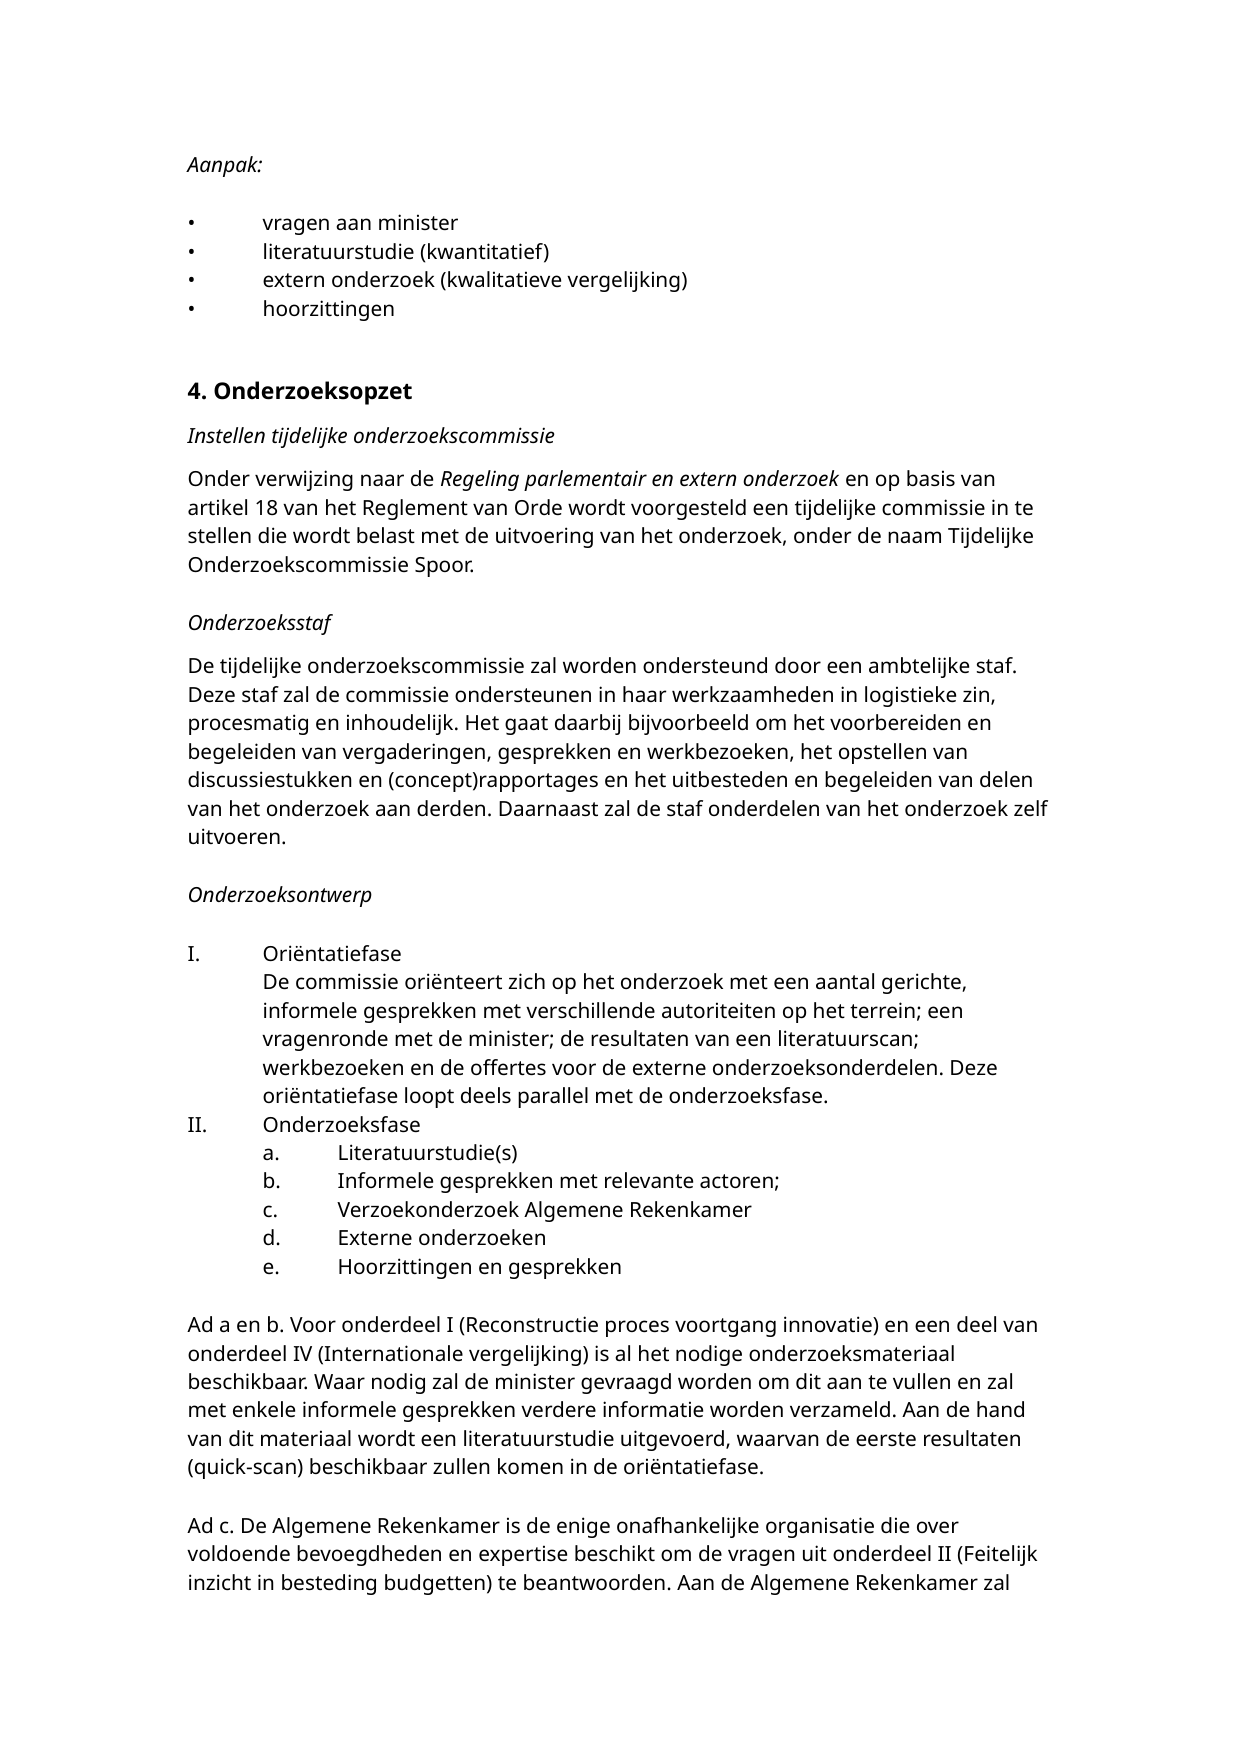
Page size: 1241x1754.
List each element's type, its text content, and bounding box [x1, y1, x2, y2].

text Instellen tijdelijke onderzoekscommissie [187, 421, 1053, 449]
text De tijdelijke onderzoekscommissie zal worden ondersteund door een ambtelijke staf. Deze staf zal de commissie ondersteunen in haar werkzaamheden in logistieke zin, procesmatig en inhoudelijk. Het gaat daarbij bijvoorbeeld om het voorbereiden en begeleiden van vergaderingen, gesprekken en werkbezoeken, het opstellen van discussiestukken en (concept)rapportages en het uitbesteden en begeleiden van delen van het onderzoek aan derden. Daarnaast zal de staf onderdelen van het onderzoek zelf uitvoeren. [187, 652, 1053, 851]
list De commissie oriënteert zich op het onderzoek met een aantal gerichte, informele gesprekken met verschillende autoriteiten op het terrein; een vragenronde met de minister; de resultaten van een literatuurscan; werkbezoeken en de offertes voor de externe onderzoeksonderdelen. Deze oriëntatiefase loopt deels parallel met de onderzoeksfase. [187, 967, 1053, 1110]
list Hoorzittingen en gesprekken [262, 1252, 1053, 1280]
list Oriëntatiefase [187, 939, 1053, 967]
subtitle 4. Onderzoeksopzet [187, 375, 1053, 406]
list Informele gesprekken met relevante actoren; [262, 1167, 1053, 1195]
list hoorzittingen [187, 294, 1053, 322]
list Externe onderzoeken [262, 1223, 1053, 1252]
text Onderzoeksontwerp [187, 881, 1053, 909]
text Onderzoeksstaf [187, 608, 1053, 637]
list Onderzoeksfase [187, 1110, 1053, 1138]
text Ad a en b. Voor onderdeel I (Reconstructie proces voortgang innovatie) en een deel van onderdeel IV (Internationale vergelijking) is al het nodige onderzoeksmateriaal beschikbaar. Waar nodig zal de minister gevraagd worden om dit aan te vullen en zal met enkele informele gesprekken verdere informatie worden verzameld. Aan de hand van dit materiaal wordt een literatuurstudie uitgevoerd, waarvan de eerste resultaten (quick-scan) beschikbaar zullen komen in de oriëntatiefase. [187, 1310, 1053, 1481]
list Literatuurstudie(s) [262, 1138, 1053, 1167]
list vragen aan minister [187, 208, 1053, 237]
list literatuurstudie (kwantitatief) [187, 237, 1053, 265]
text Onder verwijzing naar de Regeling parlementair en extern onderzoek en op basis van artikel 18 van het Reglement van Orde wordt voorgesteld een tijdelijke commissie in te stellen die wordt belast met de uitvoering van het onderzoek, onder de naam Tijdelijke Onderzoekscommissie Spoor. [187, 464, 1053, 578]
text Aanpak: [187, 150, 1053, 178]
list Verzoekonderzoek Algemene Rekenkamer [262, 1195, 1053, 1223]
list extern onderzoek (kwalitatieve vergelijking) [187, 265, 1053, 294]
text Ad c. De Algemene Rekenkamer is de enige onafhankelijke organisatie die over voldoende bevoegdheden en expertise beschikt om de vragen uit onderdeel II (Feitelijk inzicht in besteding budgetten) te beantwoorden. Aan de Algemene Rekenkamer zal [187, 1511, 1053, 1596]
